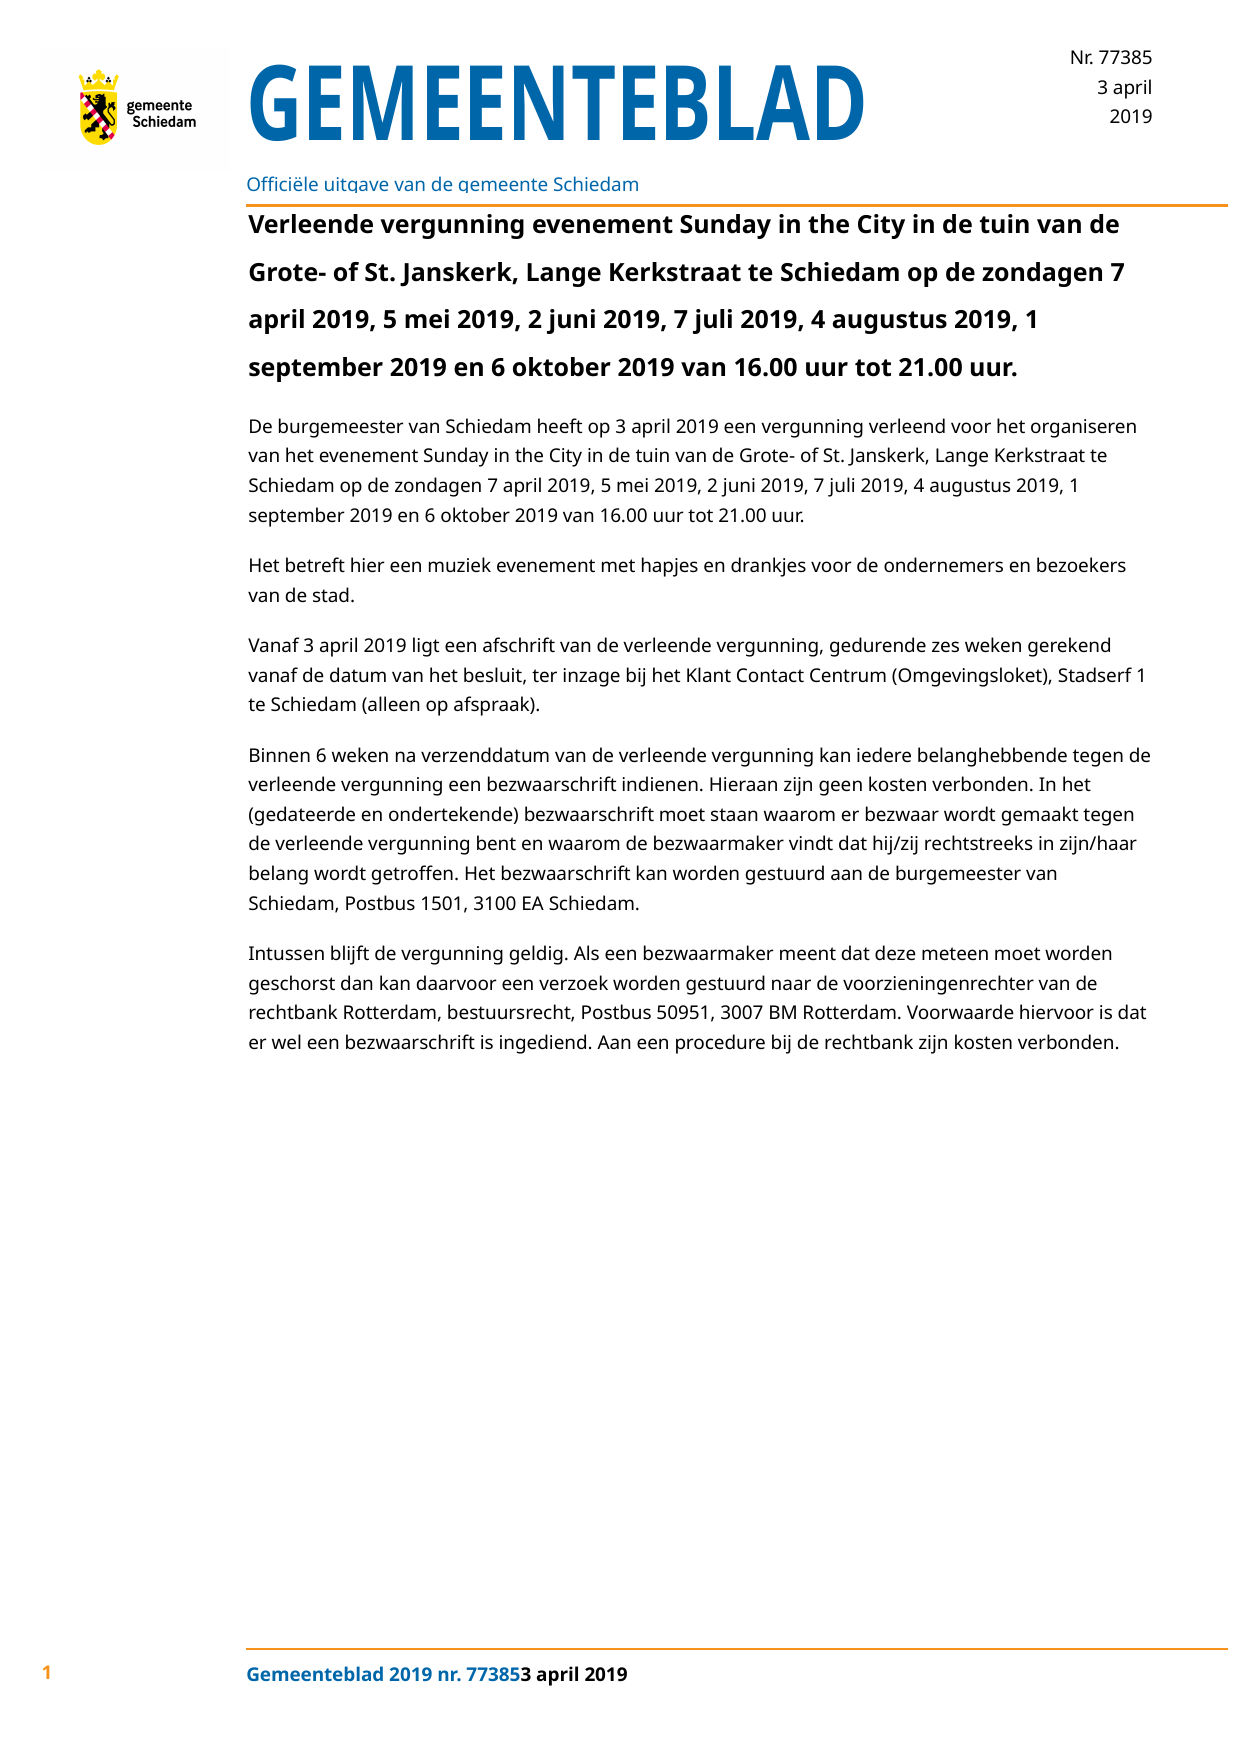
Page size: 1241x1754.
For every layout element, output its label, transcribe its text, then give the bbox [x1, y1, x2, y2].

text Intussen blijft de vergunning geldig. Als een bezwaarmaker meent dat deze meteen moet worden geschorst dan kan daarvoor een verzoek worden gestuurd naar de voorzieningenrechter van de rechtbank Rotterdam, bestuursrecht, Postbus 50951, 3007 BM Rotterdam. Voorwaarde hiervoor is dat er wel een bezwaarschrift is ingediend. Aan een procedure bij de rechtbank zijn kosten verbonden. [248, 940, 1152, 1055]
text De burgemeester van Schiedam heeft op 3 april 2019 een vergunning verleend voor het organiseren van het evenement Sunday in the City in de tuin van de Grote- of St. Janskerk, Lange Kerkstraat te Schiedam op de zondagen 7 april 2019, 5 mei 2019, 2 juni 2019, 7 juli 2019, 4 augustus 2019, 1 september 2019 en 6 oktober 2019 van 16.00 uur tot 21.00 uur. [248, 413, 1152, 528]
text Vanaf 3 april 2019 ligt een afschrift van de verleende vergunning, gedurende zes weken gerekend vanaf de datum van het besluit, ter inzage bij het Klant Contact Centrum (Omgevingsloket), Stadserf 1 te Schiedam (alleen op afspraak). [248, 632, 1152, 717]
picture [41, 47, 231, 172]
text Binnen 6 weken na verzenddatum van de verleende vergunning kan iedere belanghebbende tegen de verleende vergunning een bezwaarschrift indienen. Hieraan zijn geen kosten verbonden. In het (gedateerde en ondertekende) bezwaarschrift moet staan waarom er bezwaar wordt gemaakt tegen de verleende vergunning bent en waarom de bezwaarmaker vindt dat hij/zij rechtstreeks in zijn/haar belang wordt getroffen. Het bezwaarschrift kan worden gestuurd aan de burgemeester van Schiedam, Postbus 1501, 3100 EA Schiedam. [248, 742, 1152, 916]
text Verleende vergunning evenement Sunday in the City in de tuin van de Grote- of St. Janskerk, Lange Kerkstraat te Schiedam op de zondagen 7 april 2019, 5 mei 2019, 2 juni 2019, 7 juli 2019, 4 augustus 2019, 1 september 2019 en 6 oktober 2019 van 16.00 uur tot 21.00 uur. [248, 207, 1152, 384]
text Het betreft hier een muziek evenement met hapjes en drankjes voor de ondernemers en bezoekers van de stad. [248, 552, 1152, 608]
